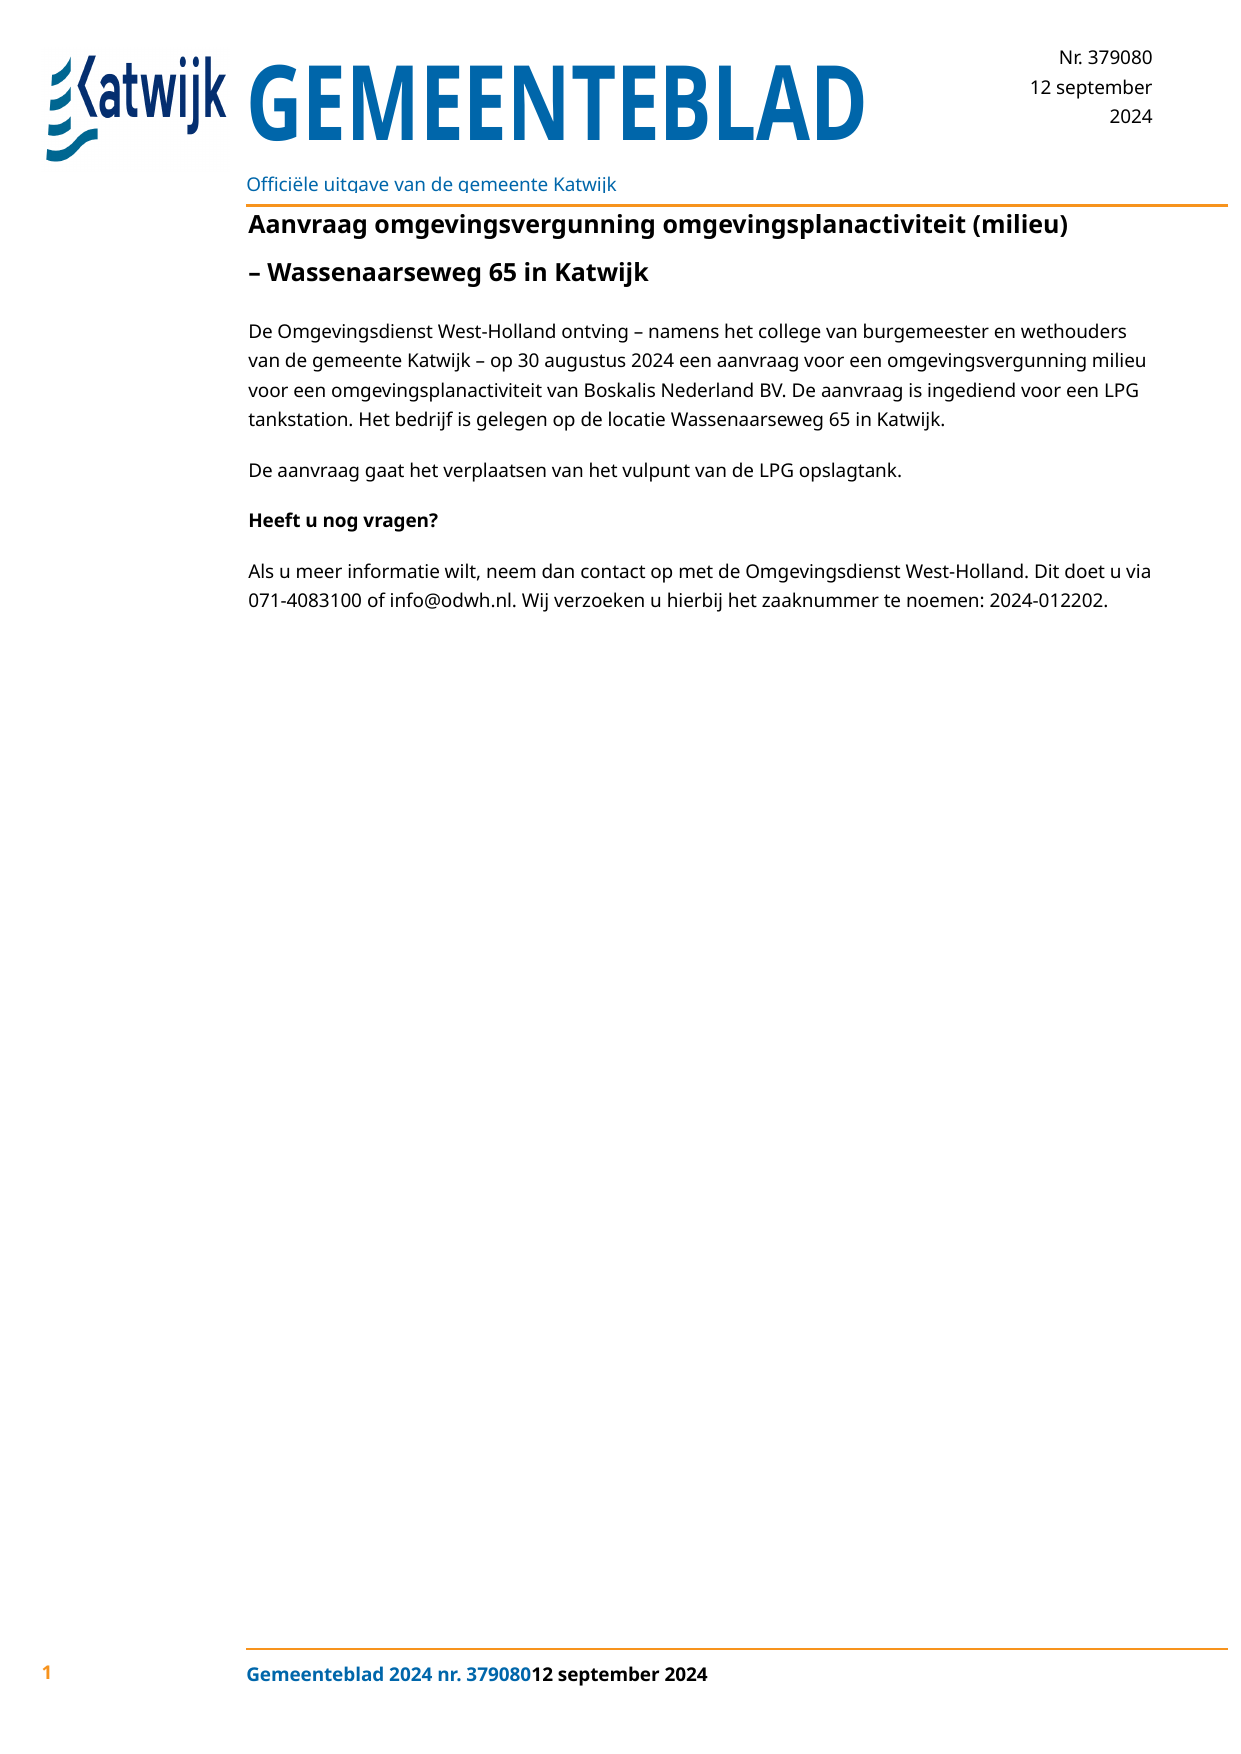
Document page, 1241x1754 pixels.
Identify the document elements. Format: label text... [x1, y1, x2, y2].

picture [41, 47, 231, 172]
text Aanvraag omgevingsvergunning omgevingsplanactiviteit (milieu) – Wassenaarseweg 65 in Katwijk [248, 207, 1152, 288]
text Als u meer informatie wilt, neem dan contact op met de Omgevingsdienst West-Holland. Dit doet u via 071‑4083100 of info@odwh.nl. Wij verzoeken u hierbij het zaaknummer te noemen: 2024-012202. [248, 558, 1152, 613]
text Heeft u nog vragen? [248, 507, 1152, 533]
text De aanvraag gaat het verplaatsen van het vulpunt van de LPG opslagtank. [248, 457, 1152, 483]
text De Omgevingsdienst West-Holland ontving – namens het college van burgemeester en wethouders van de gemeente Katwijk – op 30 augustus 2024 een aanvraag voor een omgevingsvergunning milieu voor een omgevingsplanactiviteit van Boskalis Nederland BV. De aanvraag is ingediend voor een LPG tankstation. Het bedrijf is gelegen op de locatie Wassenaarseweg 65 in Katwijk. [248, 318, 1152, 432]
